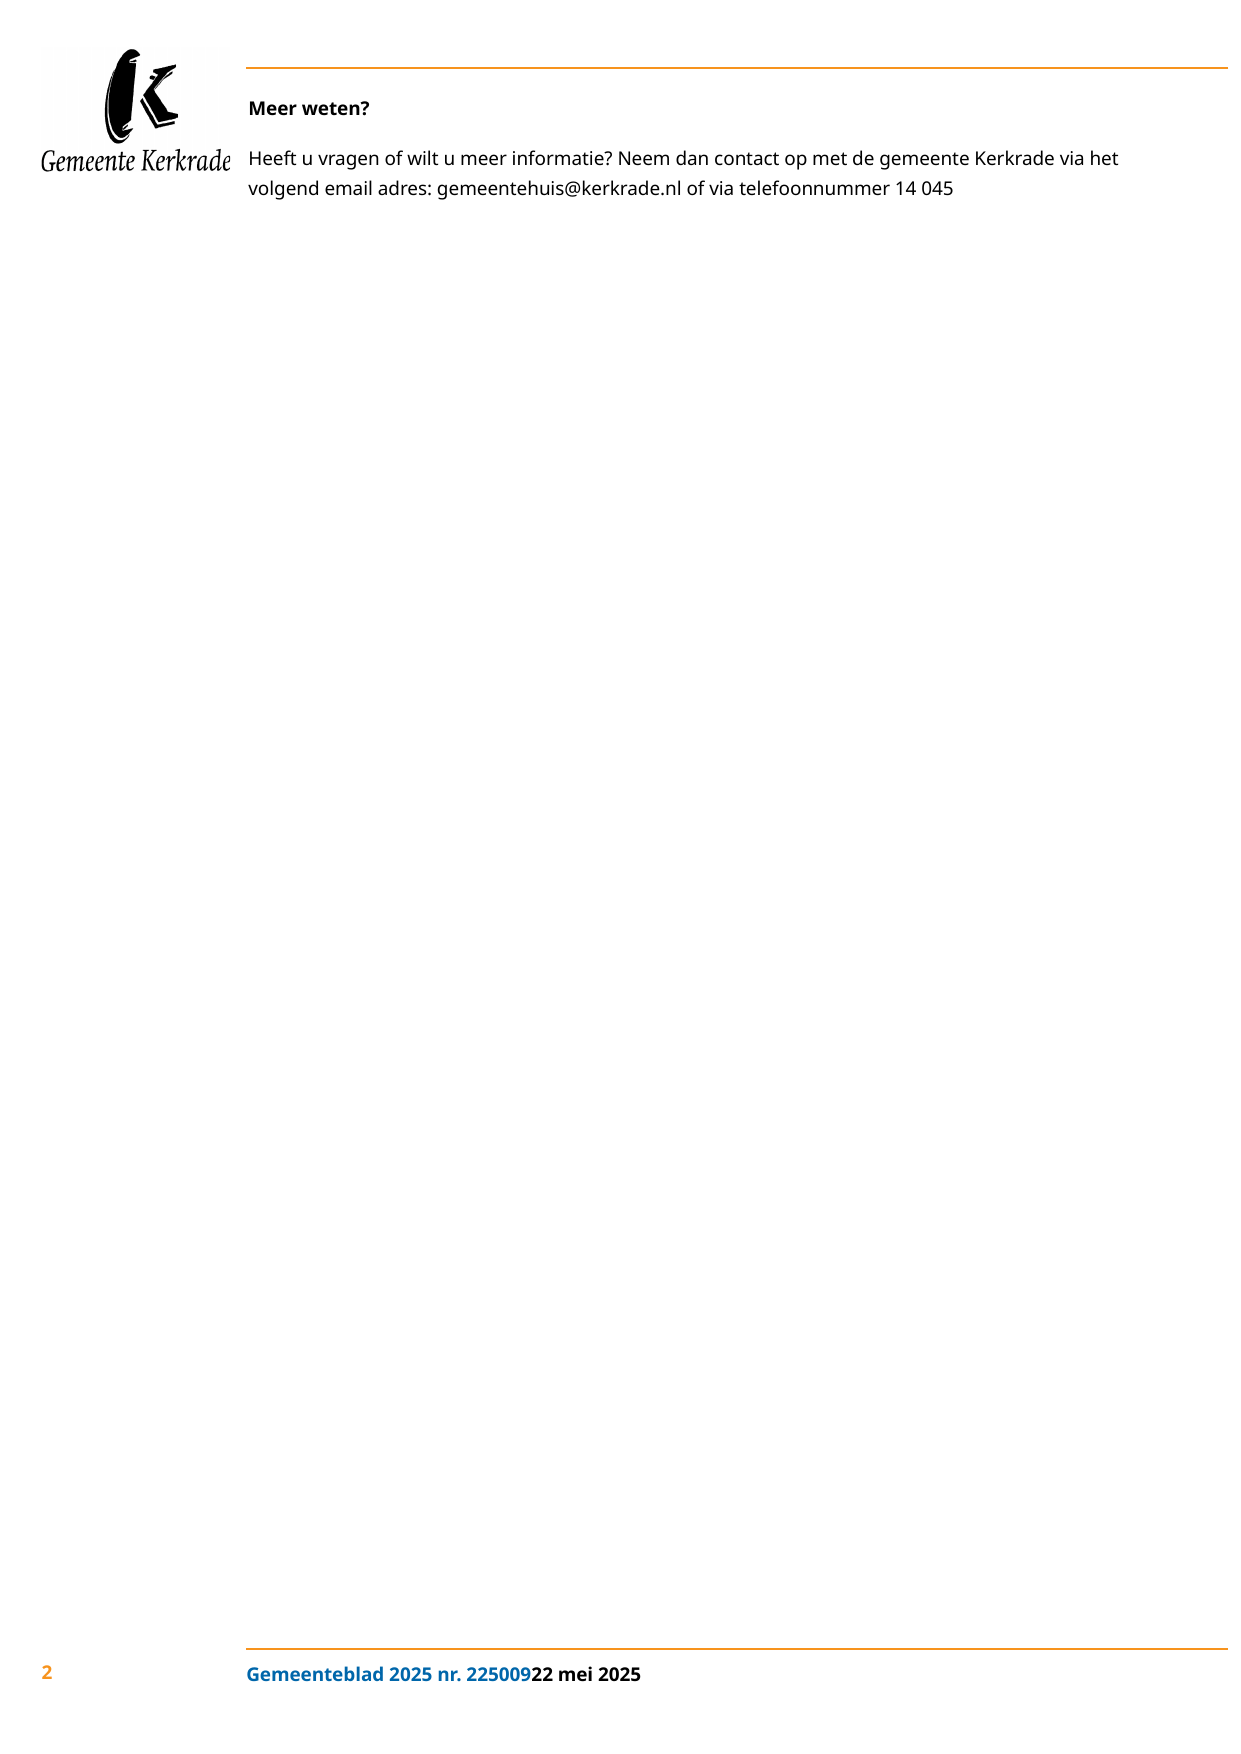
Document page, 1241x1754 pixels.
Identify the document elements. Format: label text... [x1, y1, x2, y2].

text Heeft u vragen of wilt u meer informatie? Neem dan contact op met de gemeente Kerkrade via het volgend email adres: gemeentehuis@kerkrade.nl of via telefoonnummer 14 045 [248, 145, 1152, 201]
picture [41, 47, 231, 172]
text Meer weten? [248, 95, 1152, 121]
